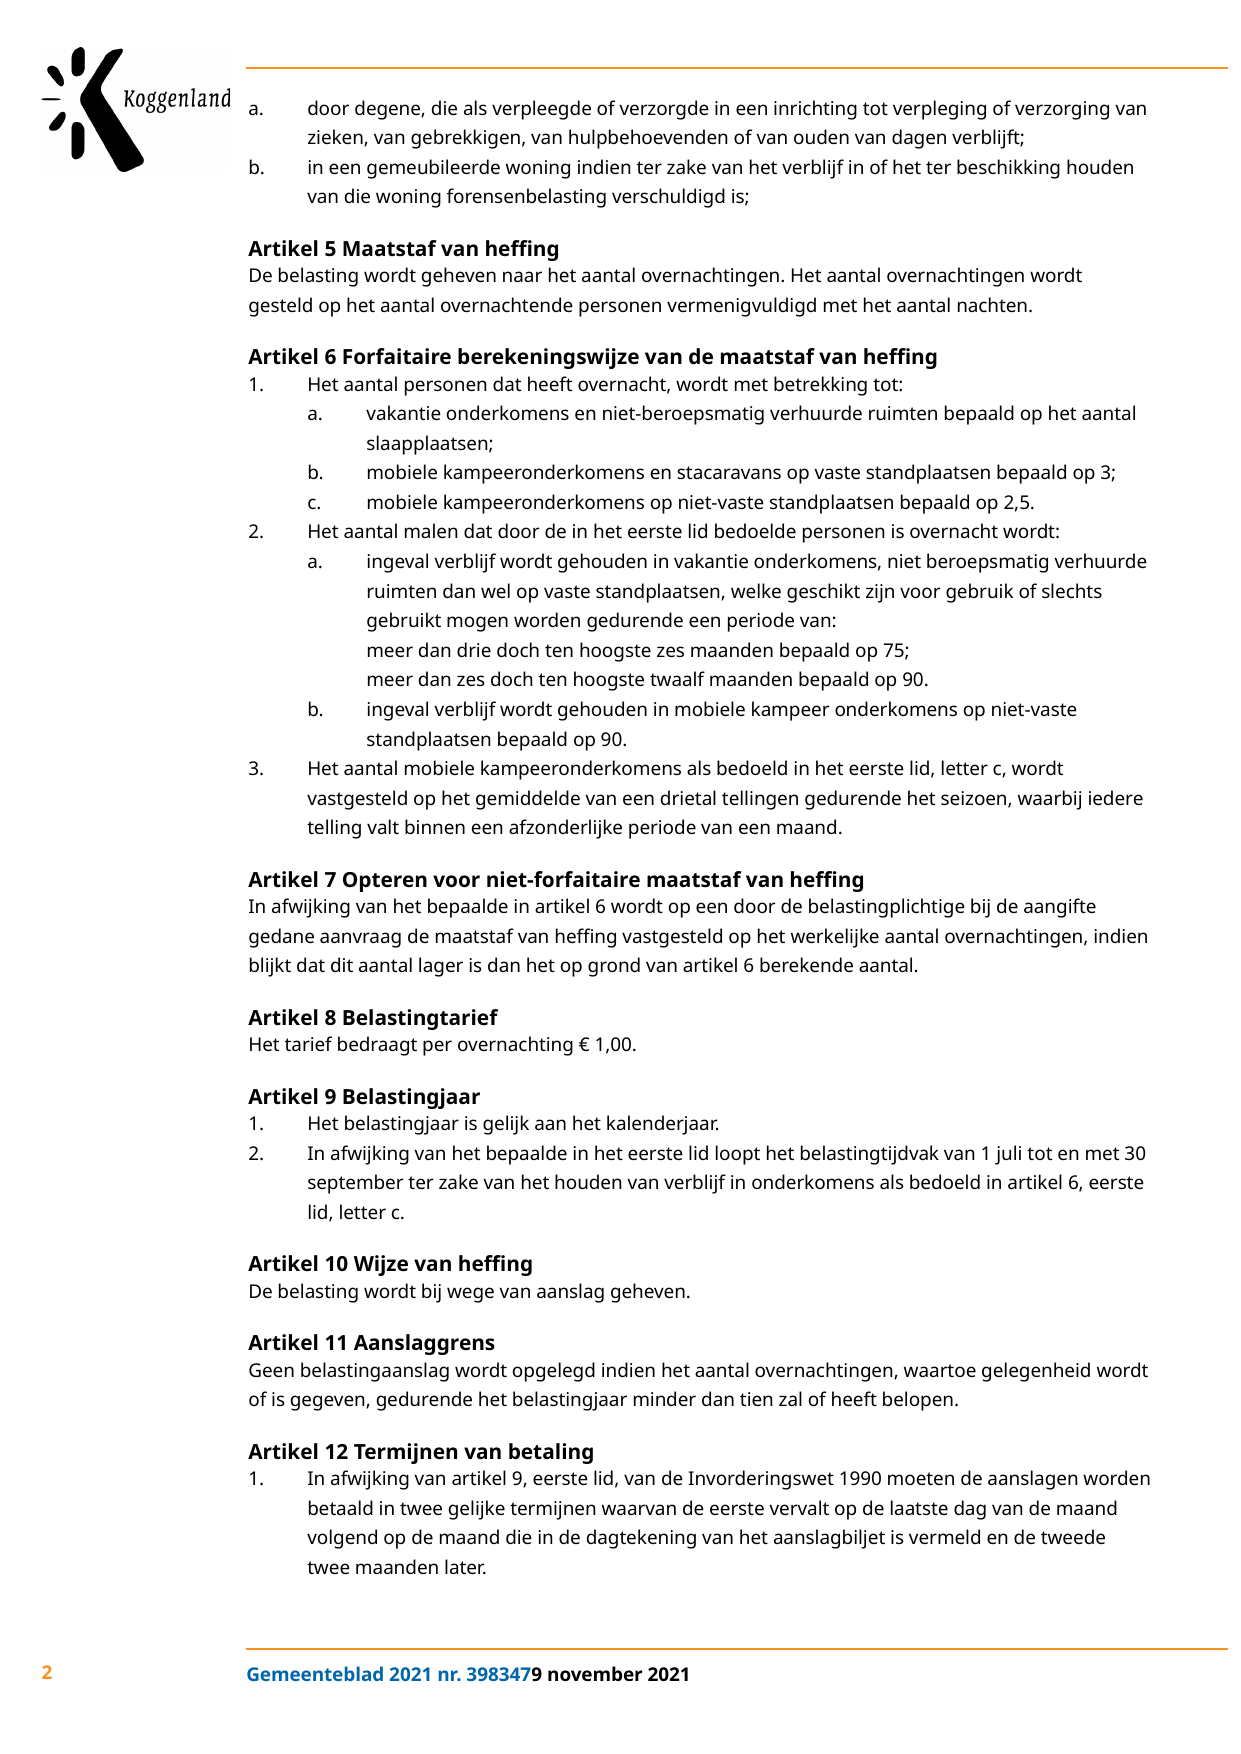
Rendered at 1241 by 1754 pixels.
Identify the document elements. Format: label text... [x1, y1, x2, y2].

list In afwijking van artikel 9, eerste lid, van de Invorderingswet 1990 moeten de aanslagen worden betaald in twee gelijke termijnen waarvan de eerste vervalt op de laatste dag van de maand volgend op de maand die in de dagtekening van het aanslagbiljet is vermeld en de tweede twee maanden later. [248, 1465, 1152, 1580]
picture [41, 47, 231, 172]
list Het belastingjaar is gelijk aan het kalenderjaar. [248, 1110, 1152, 1136]
text Artikel 11 Aanslaggrens [248, 1328, 1152, 1357]
text Artikel 12 Termijnen van betaling [248, 1437, 1152, 1465]
list ingeval verblijf wordt gehouden in mobiele kampeer onderkomens op niet-vaste standplaatsen bepaald op 90. [307, 696, 1152, 752]
text Artikel 7 Opteren voor niet-forfaitaire maatstaf van heffing [248, 865, 1152, 893]
text Artikel 10 Wijze van heffing [248, 1249, 1152, 1278]
list Het aantal personen dat heeft overnacht, wordt met betrekking tot: [248, 371, 1152, 397]
text De belasting wordt geheven naar het aantal overnachtingen. Het aantal overnachtingen wordt gesteld op het aantal overnachtende personen vermenigvuldigd met het aantal nachten. [248, 262, 1152, 318]
list mobiele kampeeronderkomens en stacaravans op vaste standplaatsen bepaald op 3; [307, 459, 1152, 485]
text Geen belastingaanslag wordt opgelegd indien het aantal overnachtingen, waartoe gelegenheid wordt of is gegeven, gedurende het belastingjaar minder dan tien zal of heeft belopen. [248, 1357, 1152, 1412]
list in een gemeubileerde woning indien ter zake van het verblijf in of het ter beschikking houden van die woning forensenbelasting verschuldigd is; [248, 154, 1152, 209]
text Het tarief bedraagt per overnachting € 1,00. [248, 1031, 1152, 1057]
text Artikel 8 Belastingtarief [248, 1003, 1152, 1031]
text De belasting wordt bij wege van aanslag geheven. [248, 1278, 1152, 1304]
list door degene, die als verpleegde of verzorgde in een inrichting tot verpleging of verzorging van zieken, van gebrekkigen, van hulpbehoevenden of van ouden van dagen verblijft; [248, 95, 1152, 150]
text In afwijking van het bepaalde in artikel 6 wordt op een door de belastingplichtige bij de aangifte gedane aanvraag de maatstaf van heffing vastgesteld op het werkelijke aantal overnachtingen, indien blijkt dat dit aantal lager is dan het op grond van artikel 6 berekende aantal. [248, 893, 1152, 978]
list mobiele kampeeronderkomens op niet-vaste standplaatsen bepaald op 2,5. [307, 489, 1152, 515]
list Het aantal mobiele kampeeronderkomens als bedoeld in het eerste lid, letter c, wordt vastgesteld op het gemiddelde van een drietal tellingen gedurende het seizoen, waarbij iedere telling valt binnen een afzonderlijke periode van een maand. [248, 755, 1152, 840]
list Het aantal malen dat door de in het eerste lid bedoelde personen is overnacht wordt: [248, 519, 1152, 544]
list meer dan drie doch ten hoogste zes maanden bepaald op 75; [307, 637, 1152, 663]
text Artikel 6 Forfaitaire berekeningswijze van de maatstaf van heffing [248, 342, 1152, 371]
list In afwijking van het bepaalde in het eerste lid loopt het belastingtijdvak van 1 juli tot en met 30 september ter zake van het houden van verblijf in onderkomens als bedoeld in artikel 6, eerste lid, letter c. [248, 1140, 1152, 1225]
list vakantie onderkomens en niet-beroepsmatig verhuurde ruimten bepaald op het aantal slaapplaatsen; [307, 400, 1152, 456]
text Artikel 5 Maatstaf van heffing [248, 234, 1152, 262]
list meer dan zes doch ten hoogste twaalf maanden bepaald op 90. [307, 667, 1152, 692]
list ingeval verblijf wordt gehouden in vakantie onderkomens, niet beroepsmatig verhuurde ruimten dan wel op vaste standplaatsen, welke geschikt zijn voor gebruik of slechts gebruikt mogen worden gedurende een periode van: [307, 548, 1152, 633]
text Artikel 9 Belastingjaar [248, 1082, 1152, 1110]
